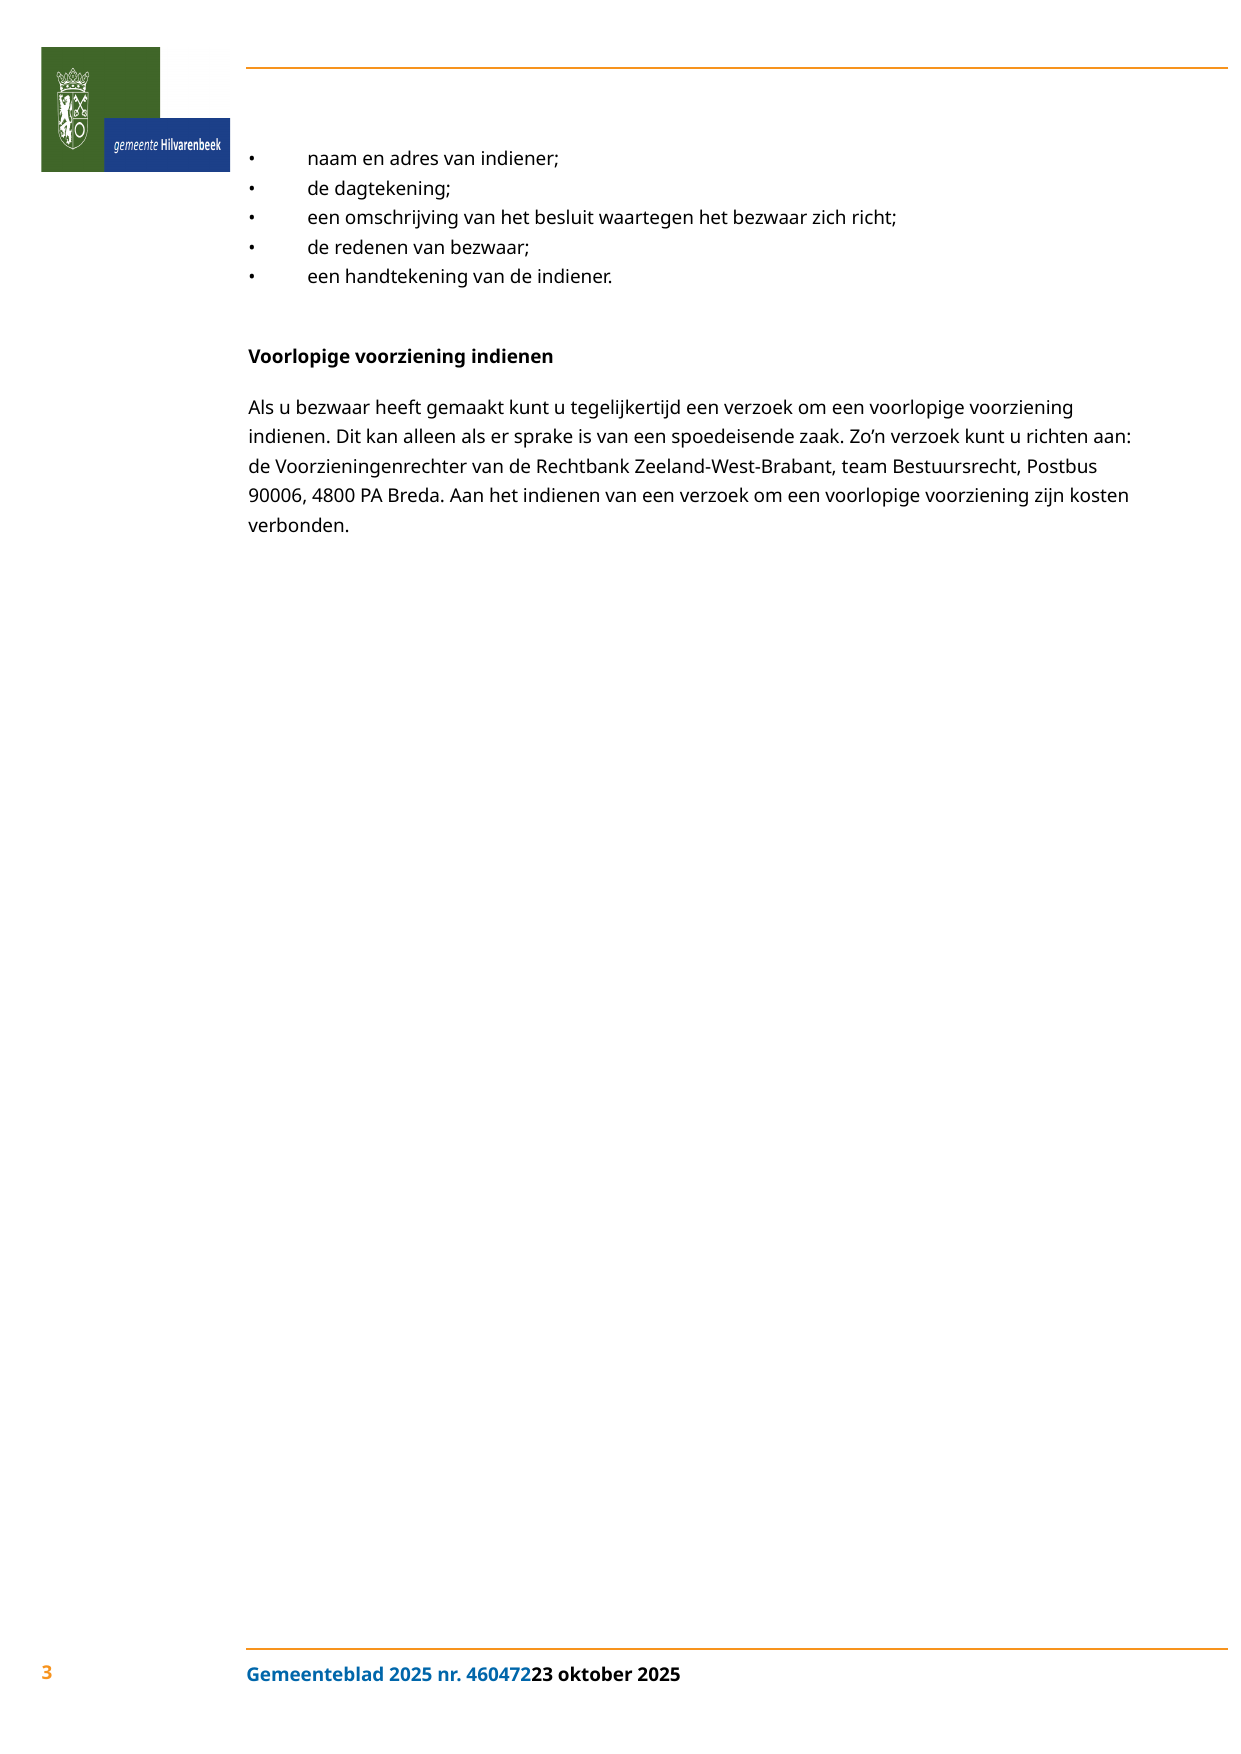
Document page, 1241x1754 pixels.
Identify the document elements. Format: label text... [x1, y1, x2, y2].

list de dagtekening; [248, 175, 1152, 201]
list naam en adres van indiener; [248, 145, 1152, 171]
list een omschrijving van het besluit waartegen het bezwaar zich richt; [248, 204, 1152, 230]
list de redenen van bezwaar; [248, 234, 1152, 260]
text Als u bezwaar heeft gemaakt kunt u tegelijkertijd een verzoek om een voorlopige voorziening indienen. Dit kan alleen als er sprake is van een spoedeisende zaak. Zo’n verzoek kunt u richten aan: de Voorzieningenrechter van de Rechtbank Zeeland-West-Brabant, team Bestuursrecht, Postbus 90006, 4800 PA Breda. Aan het indienen van een verzoek om een voorlopige voorziening zijn kosten verbonden. [248, 394, 1152, 538]
list een handtekening van de indiener. [248, 263, 1152, 289]
text Voorlopige voorziening indienen [248, 343, 1152, 369]
picture [41, 47, 231, 172]
